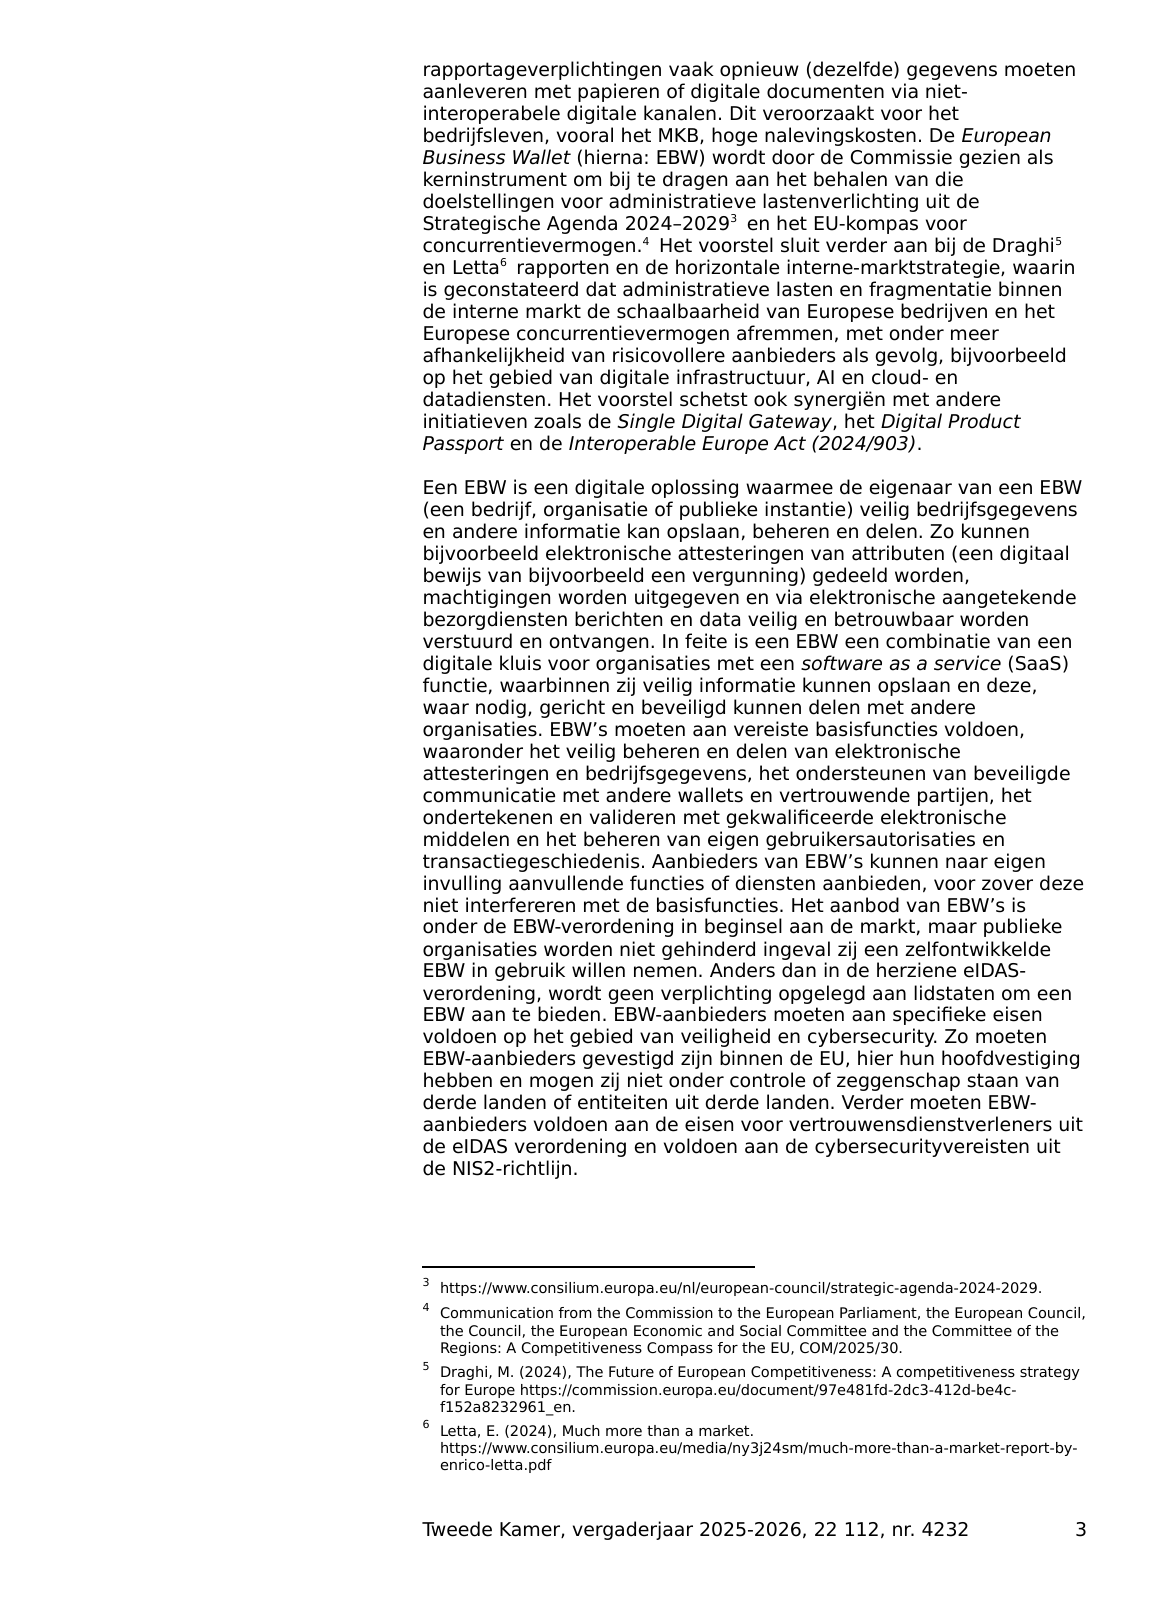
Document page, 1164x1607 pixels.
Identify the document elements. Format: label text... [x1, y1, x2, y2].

text Communication from the Commission to the European Parliament, the European Council, the Council, the European Economic and Social Committee and the Committee of the Regions: A Competitiveness Compass for the EU, COM/2025/30. [422, 1301, 1087, 1357]
text Draghi, M. (2024), The Future of European Competitiveness: A competitiveness strategy for Europe https://commission.europa.eu/document/97e481fd-2dc3-412d-be4c-f152a8232961_en. [422, 1360, 1087, 1416]
text rapportageverplichtingen vaak opnieuw (dezelfde) gegevens moeten aanleveren met papieren of digitale documenten via niet-interoperabele digitale kanalen. Dit veroorzaakt voor het bedrijfsleven, vooral het MKB, hoge nalevingskosten. De European Business Wallet (hierna: EBW) wordt door de Commissie gezien als kerninstrument om bij te dragen aan het behalen van die doelstellingen voor administratieve lastenverlichting uit de Strategische Agenda 2024–2029 en het EU-kompas voor concurrentievermogen. Het voorstel sluit verder aan bij de Draghi en Letta rapporten en de horizontale interne-marktstrategie, waarin is geconstateerd dat administratieve lasten en fragmentatie binnen de interne markt de schaalbaarheid van Europese bedrijven en het Europese concurrentievermogen afremmen, met onder meer afhankelijkheid van risicovollere aanbieders als gevolg, bijvoorbeeld op het gebied van digitale infrastructuur, AI en cloud- en datadiensten. Het voorstel schetst ook synergiën met andere initiatieven zoals de Single Digital Gateway, het Digital Product Passport en de Interoperable Europe Act (2024/903). [422, 59, 1087, 455]
text Een EBW is een digitale oplossing waarmee de eigenaar van een EBW (een bedrijf, organisatie of publieke instantie) veilig bedrijfsgegevens en andere informatie kan opslaan, beheren en delen. Zo kunnen bijvoorbeeld elektronische attesteringen van attributen (een digitaal bewijs van bijvoorbeeld een vergunning) gedeeld worden, machtigingen worden uitgegeven en via elektronische aangetekende bezorgdiensten berichten en data veilig en betrouwbaar worden verstuurd en ontvangen. In feite is een EBW een combinatie van een digitale kluis voor organisaties met een software as a service (SaaS) functie, waarbinnen zij veilig informatie kunnen opslaan en deze, waar nodig, gericht en beveiligd kunnen delen met andere organisaties. EBW’s moeten aan vereiste basisfuncties voldoen, waaronder het veilig beheren en delen van elektronische attesteringen en bedrijfsgegevens, het ondersteunen van beveiligde communicatie met andere wallets en vertrouwende partijen, het ondertekenen en valideren met gekwalificeerde elektronische middelen en het beheren van eigen gebruikersautorisaties en transactiegeschiedenis. Aanbieders van EBW’s kunnen naar eigen invulling aanvullende functies of diensten aanbieden, voor zover deze niet interfereren met de basisfuncties. Het aanbod van EBW’s is onder de EBW-verordening in beginsel aan de markt, maar publieke organisaties worden niet gehinderd ingeval zij een zelfontwikkelde EBW in gebruik willen nemen. Anders dan in de herziene eIDAS-verordening, wordt geen verplichting opgelegd aan lidstaten om een EBW aan te bieden. EBW-aanbieders moeten aan specifieke eisen voldoen op het gebied van veiligheid en cybersecurity. Zo moeten EBW-aanbieders gevestigd zijn binnen de EU, hier hun hoofdvestiging hebben en mogen zij niet onder controle of zeggenschap staan van derde landen of entiteiten uit derde landen. Verder moeten EBW-aanbieders voldoen aan de eisen voor vertrouwensdienstverleners uit de eIDAS verordening en voldoen aan de cybersecurityvereisten uit de NIS2-richtlijn. [422, 477, 1087, 1180]
text https://www.consilium.europa.eu/nl/european-council/strategic-agenda-2024-2029. [422, 1276, 1087, 1298]
text Letta, E. (2024), Much more than a market. https://www.consilium.europa.eu/media/ny3j24sm/much-more-than-a-market-report-by-enrico-letta.pdf [422, 1418, 1087, 1474]
